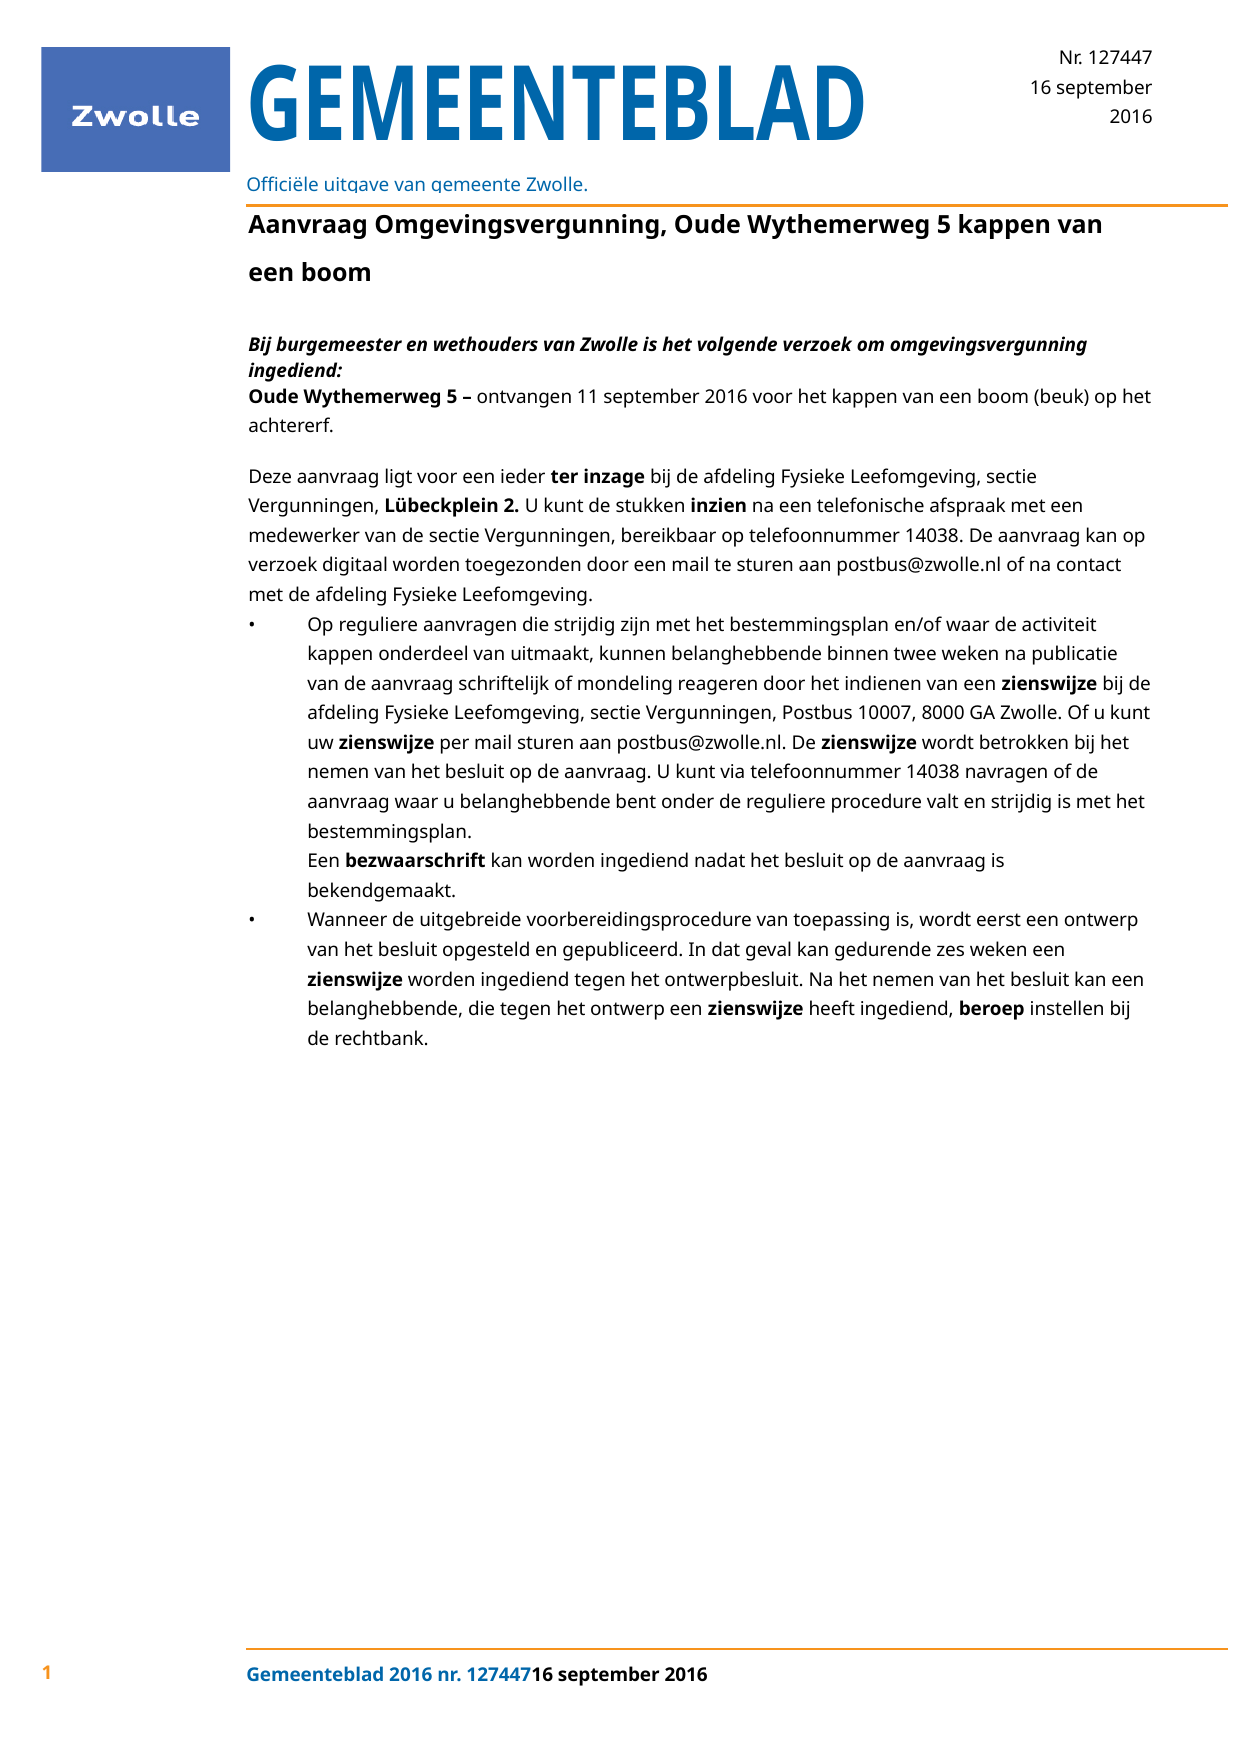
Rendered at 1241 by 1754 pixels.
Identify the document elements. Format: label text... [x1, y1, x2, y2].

text Oude Wythemerweg 5 – ontvangen 11 september 2016 voor het kappen van een boom (beuk) op het achtererf. [248, 383, 1152, 438]
list Wanneer de uitgebreide voorbereidingsprocedure van toepassing is, wordt eerst een ontwerp van het besluit opgesteld en gepubliceerd. In dat geval kan gedurende zes weken een zienswijze worden ingediend tegen het ontwerpbesluit. Na het nemen van het besluit kan een belanghebbende, die tegen het ontwerp een zienswijze heeft ingediend, beroep instellen bij de rechtbank. [248, 907, 1152, 1051]
text Bij burgemeester en wethouders van Zwolle is het volgende verzoek om omgevingsvergunning ingediend: [248, 331, 1152, 383]
text Aanvraag Omgevingsvergunning, Oude Wythemerweg 5 kappen van een boom [248, 207, 1152, 288]
text Deze aanvraag ligt voor een ieder ter inzage bij de afdeling Fysieke Leefomgeving, sectie Vergunningen, Lübeckplein 2. U kunt de stukken inzien na een telefonische afspraak met een medewerker van de sectie Vergunningen, bereikbaar op telefoonnummer 14038. De aanvraag kan op verzoek digitaal worden toegezonden door een mail te sturen aan postbus@zwolle.nl of na contact met de afdeling Fysieke Leefomgeving. [248, 463, 1152, 607]
picture [41, 47, 231, 172]
list Een bezwaarschrift kan worden ingediend nadat het besluit op de aanvraag is bekendgemaakt. [248, 847, 1152, 903]
list Op reguliere aanvragen die strijdig zijn met het bestemmingsplan en/of waar de activiteit kappen onderdeel van uitmaakt, kunnen belanghebbende binnen twee weken na publicatie van de aanvraag schriftelijk of mondeling reageren door het indienen van een zienswijze bij de afdeling Fysieke Leefomgeving, sectie Vergunningen, Postbus 10007, 8000 GA Zwolle. Of u kunt uw zienswijze per mail sturen aan postbus@zwolle.nl. De zienswijze wordt betrokken bij het nemen van het besluit op de aanvraag. U kunt via telefoonnummer 14038 navragen of de aanvraag waar u belanghebbende bent onder de reguliere procedure valt en strijdig is met het bestemmingsplan. [248, 611, 1152, 844]
